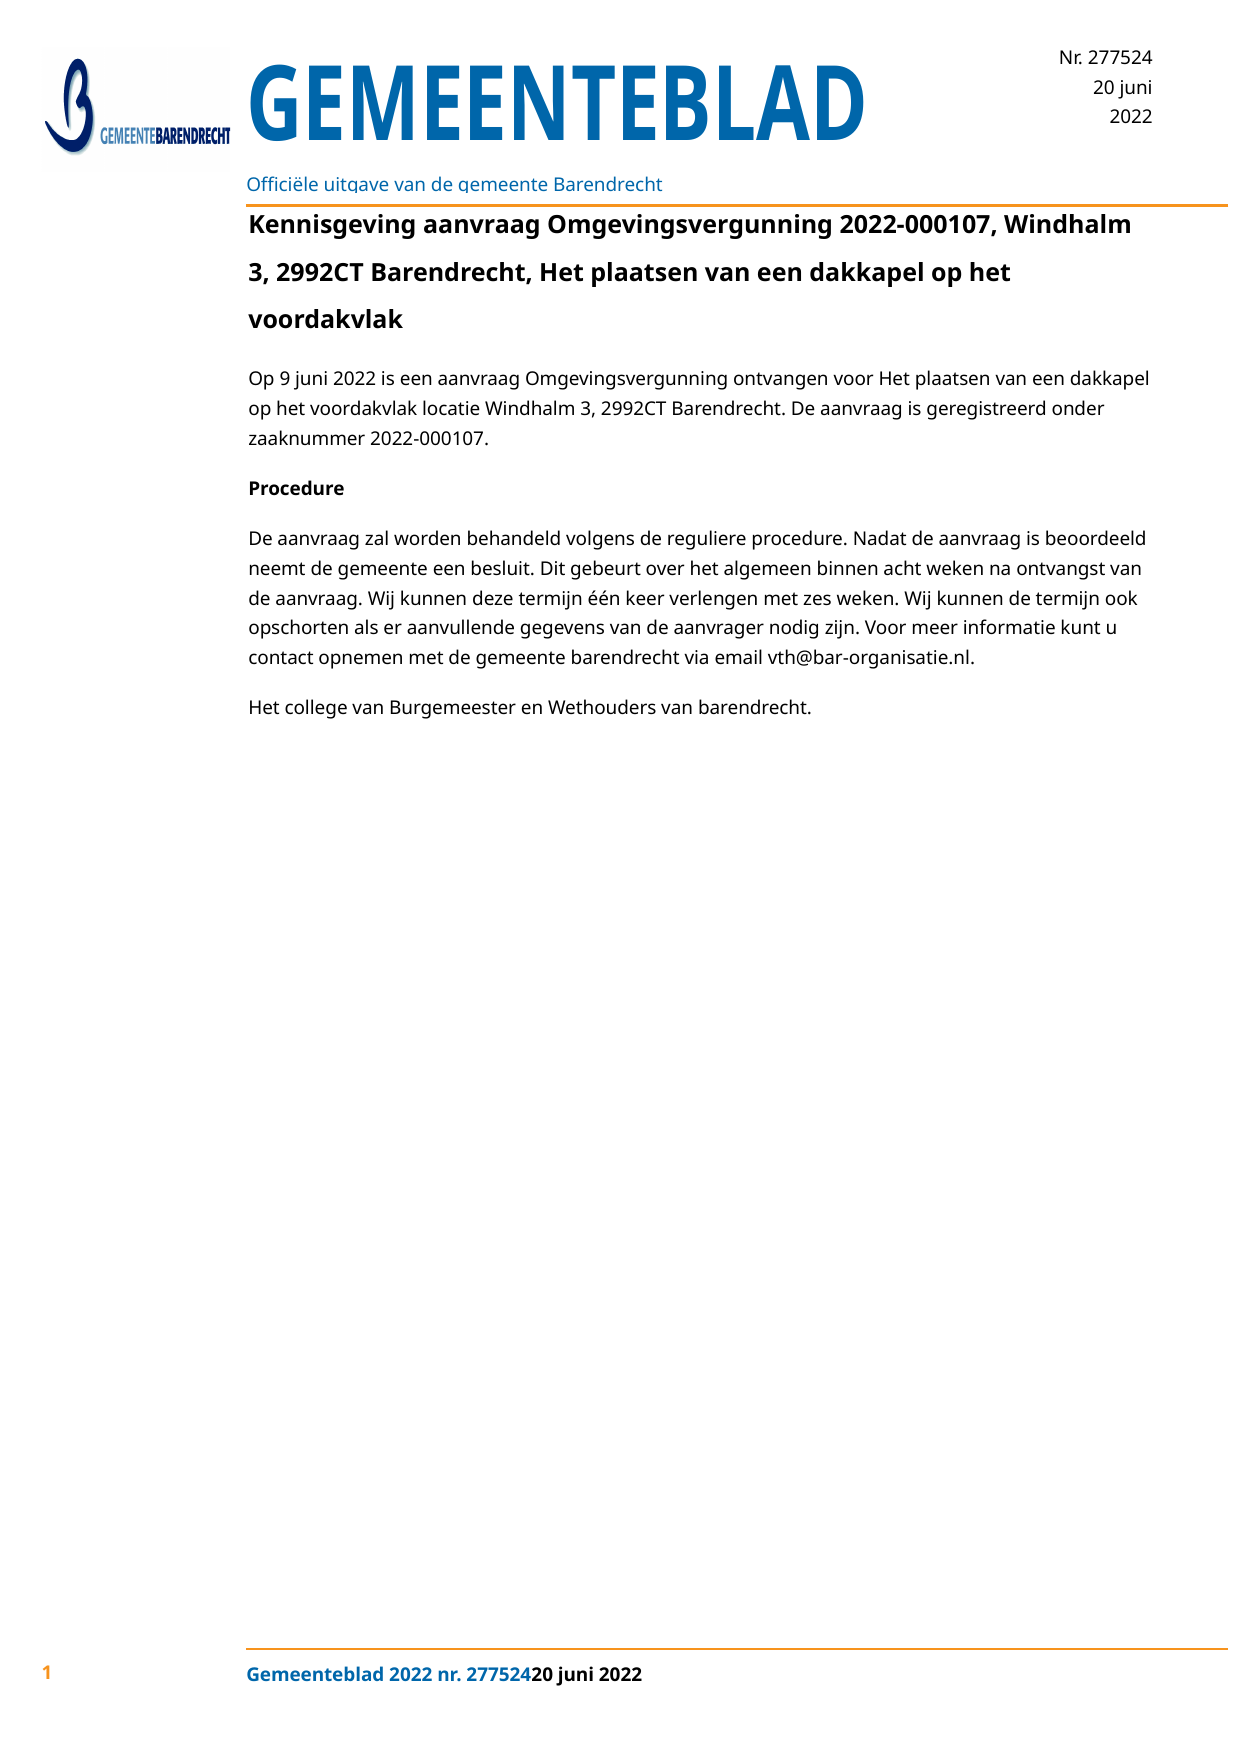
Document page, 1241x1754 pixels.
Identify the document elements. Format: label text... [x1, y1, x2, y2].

text Het college van Burgemeester en Wethouders van barendrecht. [248, 694, 1152, 720]
picture [41, 47, 231, 172]
text Procedure [248, 475, 1152, 501]
text Op 9 juni 2022 is een aanvraag Omgevingsvergunning ontvangen voor Het plaatsen van een dakkapel op het voordakvlak locatie Windhalm 3, 2992CT Barendrecht. De aanvraag is geregistreerd onder zaaknummer 2022-000107. [248, 366, 1152, 450]
text Kennisgeving aanvraag Omgevingsvergunning 2022-000107, Windhalm 3, 2992CT Barendrecht, Het plaatsen van een dakkapel op het voordakvlak [248, 207, 1152, 336]
text De aanvraag zal worden behandeld volgens de reguliere procedure. Nadat de aanvraag is beoordeeld neemt de gemeente een besluit. Dit gebeurt over het algemeen binnen acht weken na ontvangst van de aanvraag. Wij kunnen deze termijn één keer verlengen met zes weken. Wij kunnen de termijn ook opschorten als er aanvullende gegevens van de aanvrager nodig zijn. Voor meer informatie kunt u contact opnemen met de gemeente barendrecht via email vth@bar-organisatie.nl. [248, 526, 1152, 669]
